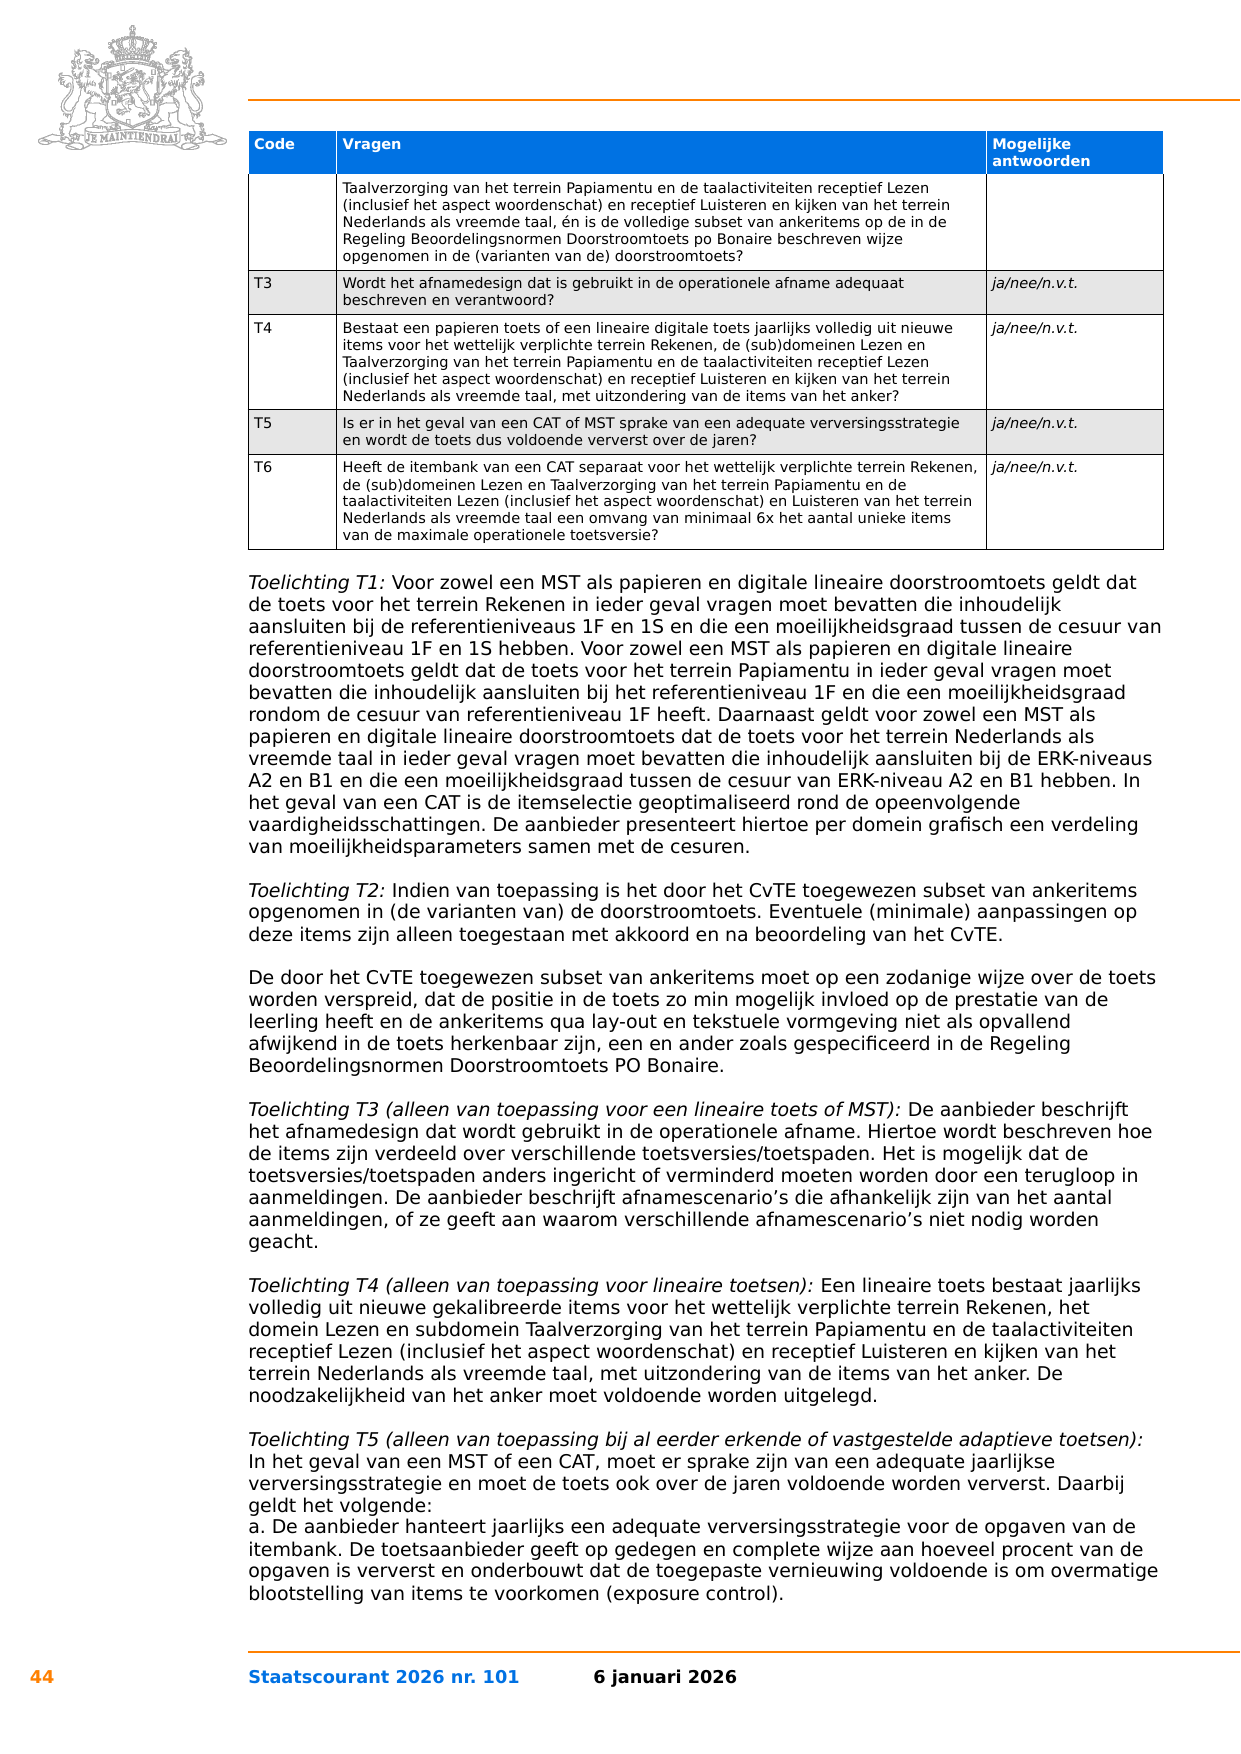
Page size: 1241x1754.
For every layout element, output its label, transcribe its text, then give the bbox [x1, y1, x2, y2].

table_header Mogelijke antwoorden [987, 131, 1163, 174]
table_cell T5 [249, 410, 336, 454]
text Toelichting T5 (alleen van toepassing bij al eerder erkende of vastgestelde adaptieve toetsen): In het geval van een MST of een CAT, moet er sprake zijn van een adequate jaarlijkse verversingsstrategie en moet de toets ook over de jaren voldoende worden ververst. Daarbij geldt het volgende: [248, 1428, 1163, 1516]
table_cell ja/nee/n.v.t. [987, 271, 1163, 314]
table_cell ja/nee/n.v.t. [987, 410, 1163, 454]
table_cell Taalverzorging van het terrein Papiamentu en de taalactiviteiten receptief Lezen (inclusief het aspect woordenschat) en receptief Luisteren en kijken van het terrein Nederlands als vreemde taal, én is de volledige subset van ankeritems op de in de Regeling Beoordelingsnormen Doorstroomtoets po Bonaire beschreven wijze opgenomen in de (varianten van de) doorstroomtoets? [337, 175, 986, 269]
text Toelichting T4 (alleen van toepassing voor lineaire toetsen): Een lineaire toets bestaat jaarlijks volledig uit nieuwe gekalibreerde items voor het wettelijk verplichte terrein Rekenen, het domein Lezen en subdomein Taalverzorging van het terrein Papiamentu en de taalactiviteiten receptief Lezen (inclusief het aspect woordenschat) en receptief Luisteren en kijken van het terrein Nederlands als vreemde taal, met uitzondering van de items van het anker. De noodzakelijkheid van het anker moet voldoende worden uitgelegd. [248, 1275, 1163, 1407]
table_cell ja/nee/n.v.t. [987, 455, 1163, 549]
text Toelichting T1: Voor zowel een MST als papieren en digitale lineaire doorstroomtoets geldt dat de toets voor het terrein Rekenen in ieder geval vragen moet bevatten die inhoudelijk aansluiten bij de referentieniveaus 1F en 1S en die een moeilijkheidsgraad tussen de cesuur van referentieniveau 1F en 1S hebben. Voor zowel een MST als papieren en digitale lineaire doorstroomtoets geldt dat de toets voor het terrein Papiamentu in ieder geval vragen moet bevatten die inhoudelijk aansluiten bij het referentieniveau 1F en die een moeilijkheidsgraad rondom de cesuur van referentieniveau 1F heeft. Daarnaast geldt voor zowel een MST als papieren en digitale lineaire doorstroomtoets dat de toets voor het terrein Nederlands als vreemde taal in ieder geval vragen moet bevatten die inhoudelijk aansluiten bij de ERK-niveaus A2 en B1 en die een moeilijkheidsgraad tussen de cesuur van ERK-niveau A2 en B1 hebben. In het geval van een CAT is de itemselectie geoptimaliseerd rond de opeenvolgende vaardigheidsschattingen. De aanbieder presenteert hiertoe per domein grafisch een verdeling van moeilijkheidsparameters samen met de cesuren. [248, 572, 1163, 858]
text Toelichting T2: Indien van toepassing is het door het CvTE toegewezen subset van ankeritems opgenomen in (de varianten van) de doorstroomtoets. Eventuele (minimale) aanpassingen op deze items zijn alleen toegestaan met akkoord en na beoordeling van het CvTE. [248, 879, 1163, 945]
table_cell [987, 175, 1163, 269]
table_cell Is er in het geval van een CAT of MST sprake van een adequate verversingsstrategie en wordt de toets dus voldoende ververst over de jaren? [337, 410, 986, 454]
table_cell ja/nee/n.v.t. [987, 315, 1163, 409]
table_cell T3 [249, 271, 336, 314]
table_header Vragen [337, 131, 986, 174]
table_cell [249, 175, 336, 269]
table_cell T4 [249, 315, 336, 409]
picture [38, 25, 227, 150]
text De door het CvTE toegewezen subset van ankeritems moet op een zodanige wijze over de toets worden verspreid, dat de positie in de toets zo min mogelijk invloed op de prestatie van de leerling heeft en de ankeritems qua lay-out en tekstuele vormgeving niet als opvallend afwijkend in de toets herkenbaar zijn, een en ander zoals gespecificeerd in de Regeling Beoordelingsnormen Doorstroomtoets PO Bonaire. [248, 967, 1163, 1077]
table_header Code [249, 131, 336, 174]
text a. De aanbieder hanteert jaarlijks een adequate verversingsstrategie voor de opgaven van de itembank. De toetsaanbieder geeft op gedegen en complete wijze aan hoeveel procent van de opgaven is ververst en onderbouwt dat de toegepaste vernieuwing voldoende is om overmatige blootstelling van items te voorkomen (exposure control). [248, 1516, 1163, 1604]
table_cell Heeft de itembank van een CAT separaat voor het wettelijk verplichte terrein Rekenen, de (sub)domeinen Lezen en Taalverzorging van het terrein Papiamentu en de taalactiviteiten Lezen (inclusief het aspect woordenschat) en Luisteren van het terrein Nederlands als vreemde taal een omvang van minimaal 6x het aantal unieke items van de maximale operationele toetsversie? [337, 455, 986, 549]
table_cell Wordt het afnamedesign dat is gebruikt in de operationele afname adequaat beschreven en verantwoord? [337, 271, 986, 314]
table_cell T6 [249, 455, 336, 549]
text Toelichting T3 (alleen van toepassing voor een lineaire toets of MST): De aanbieder beschrijft het afnamedesign dat wordt gebruikt in de operationele afname. Hiertoe wordt beschreven hoe de items zijn verdeeld over verschillende toetsversies/toetspaden. Het is mogelijk dat de toetsversies/toetspaden anders ingericht of verminderd moeten worden door een terugloop in aanmeldingen. De aanbieder beschrijft afnamescenario’s die afhankelijk zijn van het aantal aanmeldingen, of ze geeft aan waarom verschillende afnamescenario’s niet nodig worden geacht. [248, 1099, 1163, 1253]
table_cell Bestaat een papieren toets of een lineaire digitale toets jaarlijks volledig uit nieuwe items voor het wettelijk verplichte terrein Rekenen, de (sub)domeinen Lezen en Taalverzorging van het terrein Papiamentu en de taalactiviteiten receptief Lezen (inclusief het aspect woordenschat) en receptief Luisteren en kijken van het terrein Nederlands als vreemde taal, met uitzondering van de items van het anker? [337, 315, 986, 409]
